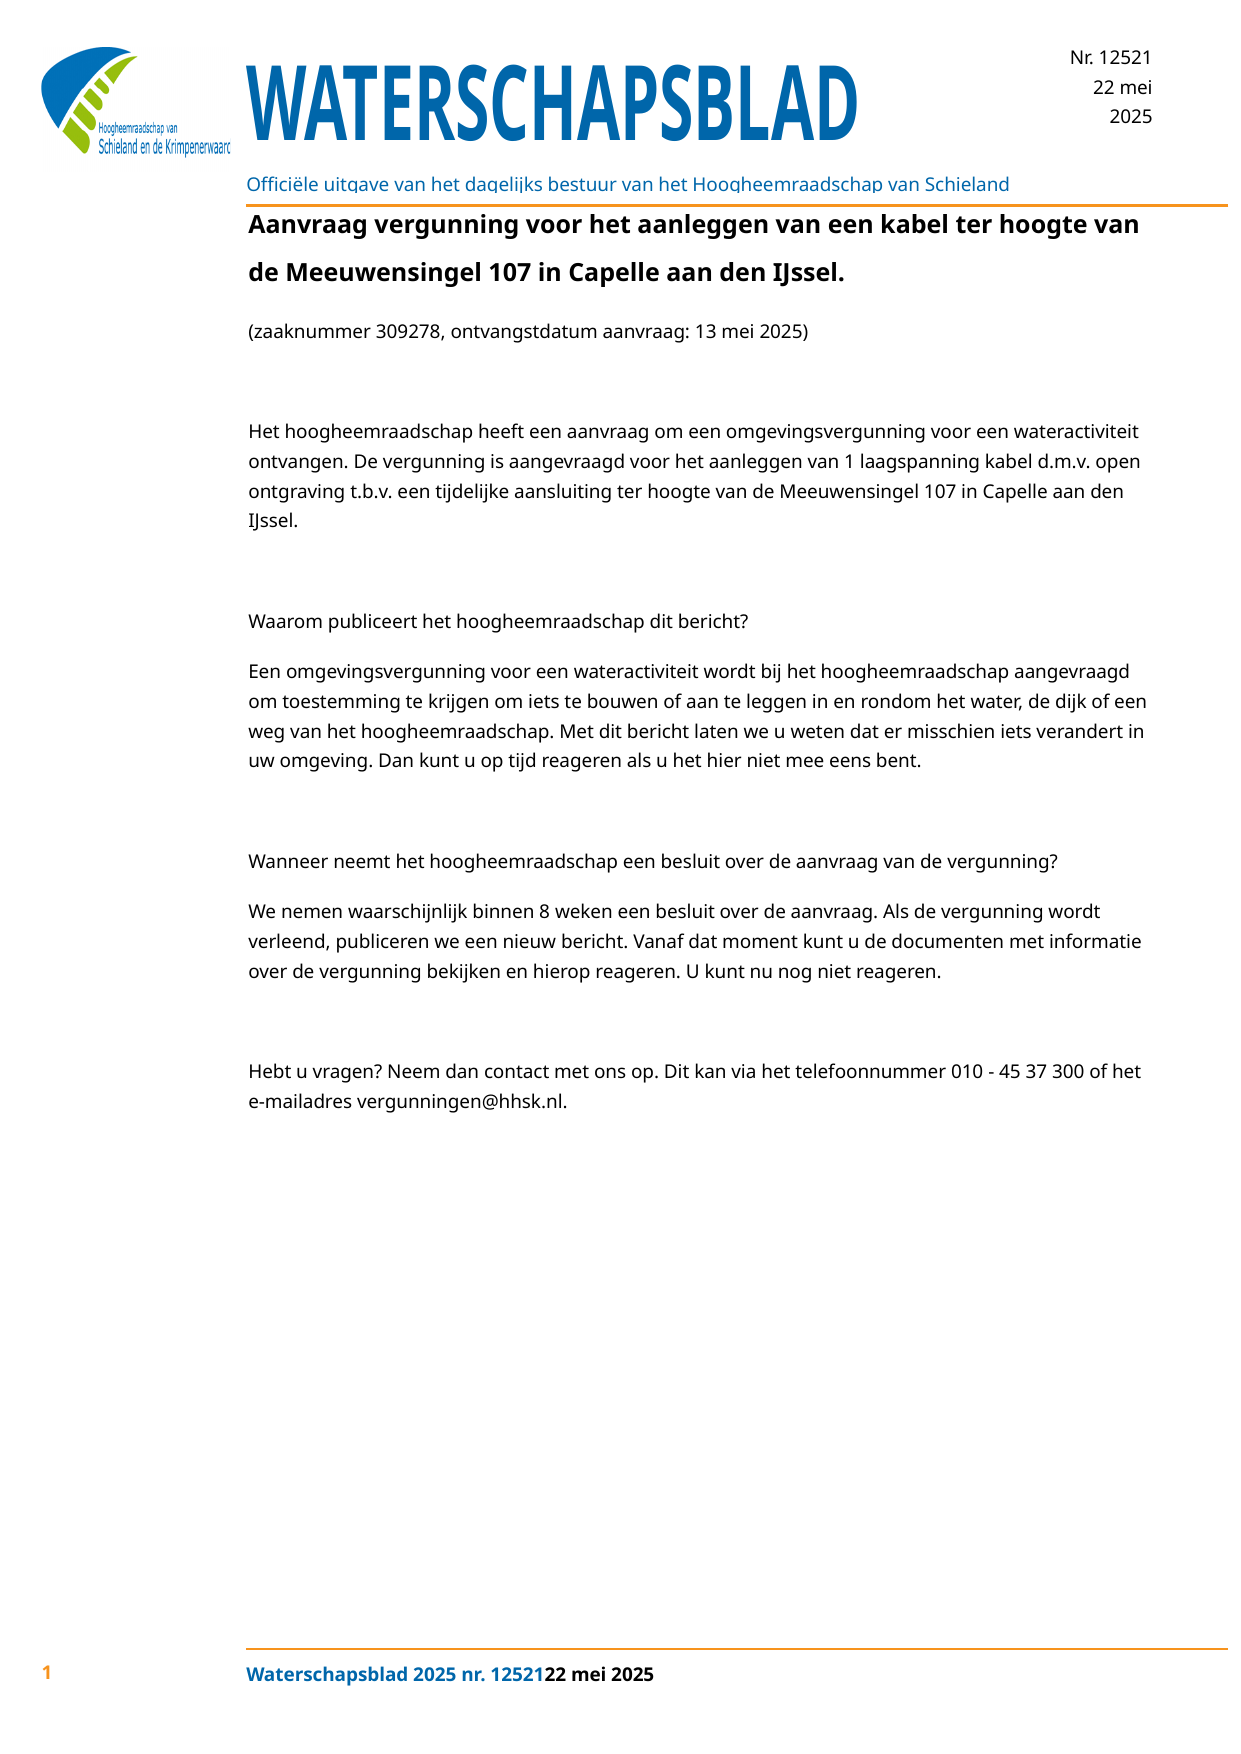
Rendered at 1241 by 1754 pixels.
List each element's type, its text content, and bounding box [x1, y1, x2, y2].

text We nemen waarschijnlijk binnen 8 weken een besluit over de aanvraag. Als de vergunning wordt verleend, publiceren we een nieuw bericht. Vanaf dat moment kunt u de documenten met informatie over de vergunning bekijken en hierop reageren. U kunt nu nog niet reageren. [248, 899, 1152, 984]
picture [41, 47, 231, 172]
text (zaaknummer 309278, ontvangstdatum aanvraag: 13 mei 2025) [248, 318, 1152, 344]
text Een omgevingsvergunning voor een wateractiviteit wordt bij het hoogheemraadschap aangevraagd om toestemming te krijgen om iets te bouwen of aan te leggen in en rondom het water, de dijk of een weg van het hoogheemraadschap. Met dit bericht laten we u weten dat er misschien iets verandert in uw omgeving. Dan kunt u op tijd reageren als u het hier niet mee eens bent. [248, 659, 1152, 773]
text Het hoogheemraadschap heeft een aanvraag om een omgevingsvergunning voor een wateractiviteit ontvangen. De vergunning is aangevraagd voor het aanleggen van 1 laagspanning kabel d.m.v. open ontgraving t.b.v. een tijdelijke aansluiting ter hoogte van de Meeuwensingel 107 in Capelle aan den IJssel. [248, 419, 1152, 533]
text Hebt u vragen? Neem dan contact met ons op. Dit kan via het telefoonnummer 010 - 45 37 300 of het e-mailadres vergunningen@hhsk.nl. [248, 1059, 1152, 1114]
text Waarom publiceert het hoogheemraadschap dit bericht? [248, 608, 1152, 634]
text Aanvraag vergunning voor het aanleggen van een kabel ter hoogte van de Meeuwensingel 107 in Capelle aan den IJssel. [248, 207, 1152, 288]
text Wanneer neemt het hoogheemraadschap een besluit over de aanvraag van de vergunning? [248, 848, 1152, 874]
